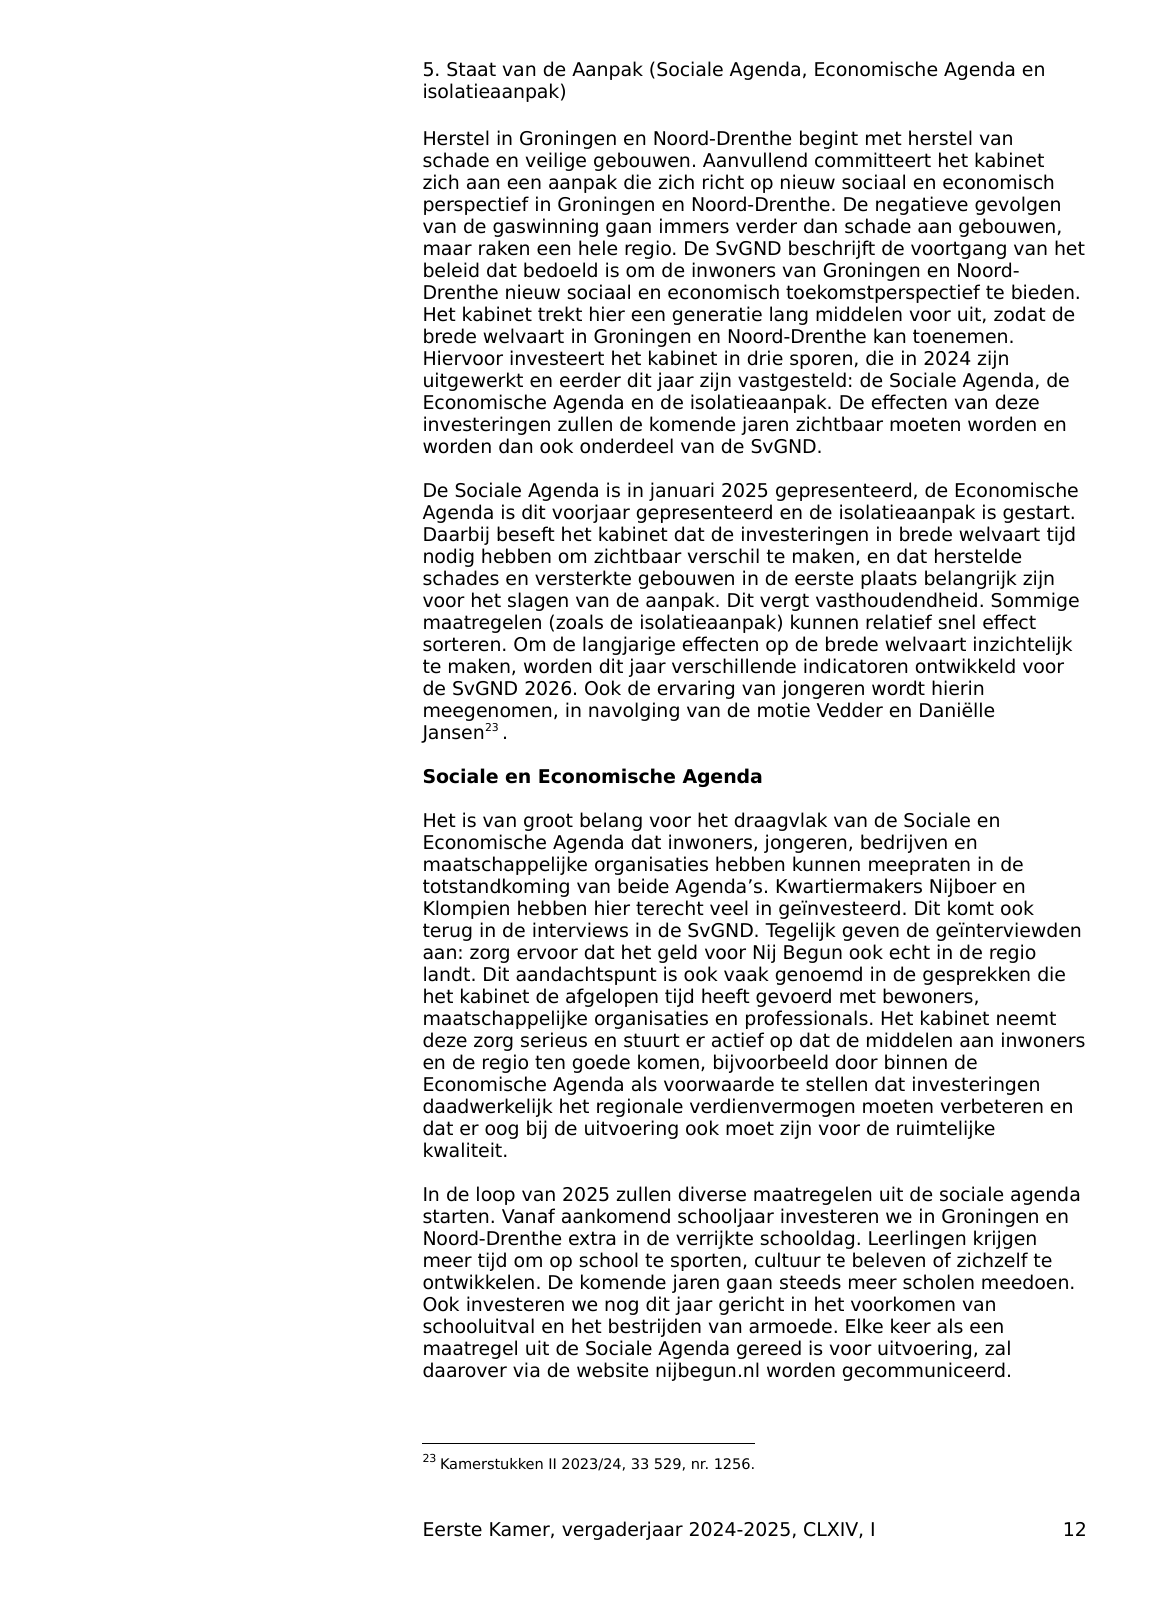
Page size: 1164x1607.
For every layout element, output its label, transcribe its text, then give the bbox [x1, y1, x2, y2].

subtitle 5. Staat van de Aanpak (Sociale Agenda, Economische Agenda en isolatieaanpak) [422, 59, 1087, 103]
text Het is van groot belang voor het draagvlak van de Sociale en Economische Agenda dat inwoners, jongeren, bedrijven en maatschappelijke organisaties hebben kunnen meepraten in de totstandkoming van beide Agenda’s. Kwartiermakers Nijboer en Klompien hebben hier terecht veel in geïnvesteerd. Dit komt ook terug in de interviews in de SvGND. Tegelijk geven de geïnterviewden aan: zorg ervoor dat het geld voor Nij Begun ook echt in de regio landt. Dit aandachtspunt is ook vaak genoemd in de gesprekken die het kabinet de afgelopen tijd heeft gevoerd met bewoners, maatschappelijke organisaties en professionals. Het kabinet neemt deze zorg serieus en stuurt er actief op dat de middelen aan inwoners en de regio ten goede komen, bijvoorbeeld door binnen de Economische Agenda als voorwaarde te stellen dat investeringen daadwerkelijk het regionale verdienvermogen moeten verbeteren en dat er oog bij de uitvoering ook moet zijn voor de ruimtelijke kwaliteit. [422, 810, 1087, 1162]
subtitle Sociale en Economische Agenda [422, 766, 1087, 788]
text Kamerstukken II 2023/24, 33 529, nr. 1256. [422, 1452, 1087, 1474]
text In de loop van 2025 zullen diverse maatregelen uit de sociale agenda starten. Vanaf aankomend schooljaar investeren we in Groningen en Noord-Drenthe extra in de verrijkte schooldag. Leerlingen krijgen meer tijd om op school te sporten, cultuur te beleven of zichzelf te ontwikkelen. De komende jaren gaan steeds meer scholen meedoen. Ook investeren we nog dit jaar gericht in het voorkomen van schooluitval en het bestrijden van armoede. Elke keer als een maatregel uit de Sociale Agenda gereed is voor uitvoering, zal daarover via de website nijbegun.nl worden gecommuniceerd. [422, 1184, 1087, 1382]
text Herstel in Groningen en Noord-Drenthe begint met herstel van schade en veilige gebouwen. Aanvullend committeert het kabinet zich aan een aanpak die zich richt op nieuw sociaal en economisch perspectief in Groningen en Noord-Drenthe. De negatieve gevolgen van de gaswinning gaan immers verder dan schade aan gebouwen, maar raken een hele regio. De SvGND beschrijft de voortgang van het beleid dat bedoeld is om de inwoners van Groningen en Noord-Drenthe nieuw sociaal en economisch toekomstperspectief te bieden. Het kabinet trekt hier een generatie lang middelen voor uit, zodat de brede welvaart in Groningen en Noord-Drenthe kan toenemen. Hiervoor investeert het kabinet in drie sporen, die in 2024 zijn uitgewerkt en eerder dit jaar zijn vastgesteld: de Sociale Agenda, de Economische Agenda en de isolatieaanpak. De effecten van deze investeringen zullen de komende jaren zichtbaar moeten worden en worden dan ook onderdeel van de SvGND. [422, 128, 1087, 458]
text De Sociale Agenda is in januari 2025 gepresenteerd, de Economische Agenda is dit voorjaar gepresenteerd en de isolatieaanpak is gestart. Daarbij beseft het kabinet dat de investeringen in brede welvaart tijd nodig hebben om zichtbaar verschil te maken, en dat herstelde schades en versterkte gebouwen in de eerste plaats belangrijk zijn voor het slagen van de aanpak. Dit vergt vasthoudendheid. Sommige maatregelen (zoals de isolatieaanpak) kunnen relatief snel effect sorteren. Om de langjarige effecten op de brede welvaart inzichtelijk te maken, worden dit jaar verschillende indicatoren ontwikkeld voor de SvGND 2026. Ook de ervaring van jongeren wordt hierin meegenomen, in navolging van de motie Vedder en Daniëlle Jansen. [422, 480, 1087, 744]
